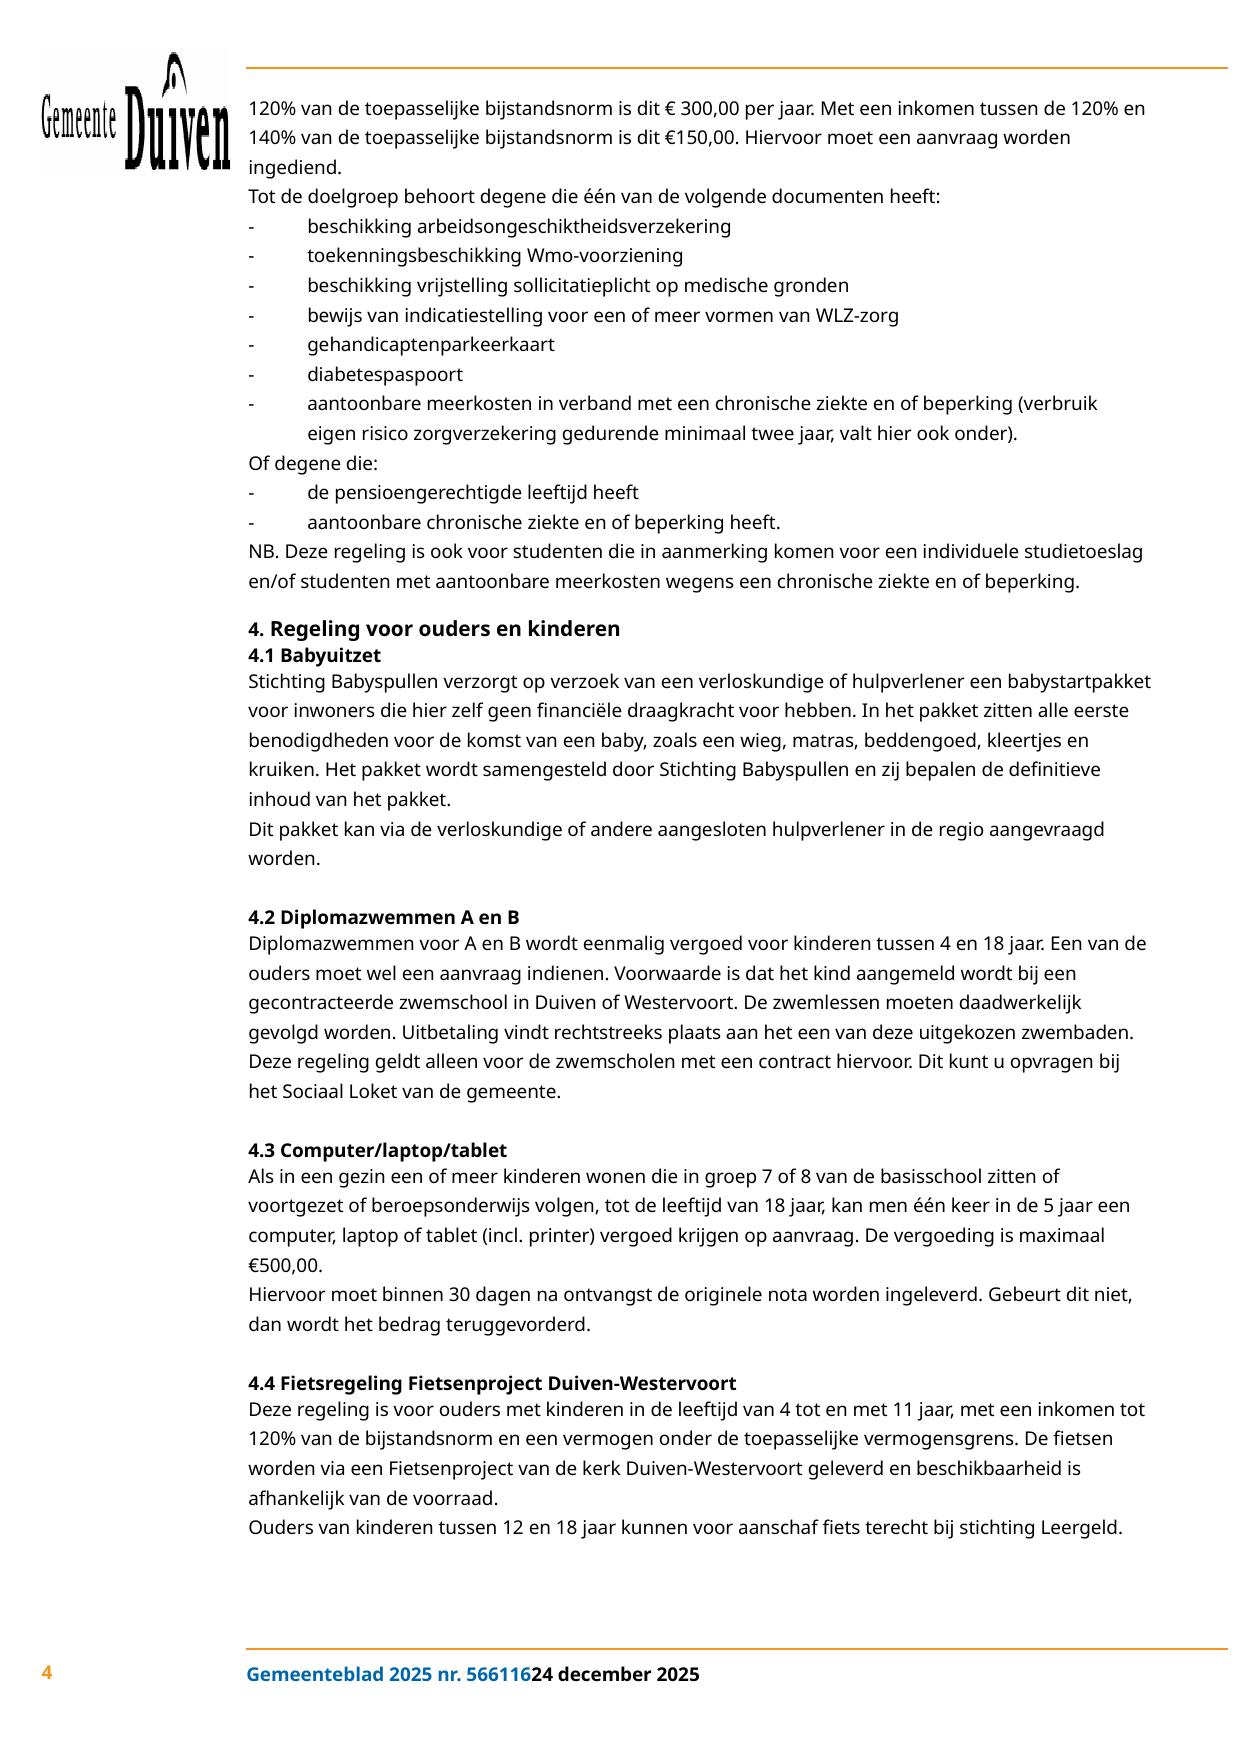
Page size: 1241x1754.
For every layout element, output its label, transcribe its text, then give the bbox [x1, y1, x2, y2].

text Ouders van kinderen tussen 12 en 18 jaar kunnen voor aanschaf fiets terecht bij stichting Leergeld. [248, 1514, 1152, 1540]
text 4. Regeling voor ouders en kinderen [248, 614, 1152, 642]
text Deze regeling is voor ouders met kinderen in de leeftijd van 4 tot en met 11 jaar, met een inkomen tot 120% van de bijstandsnorm en een vermogen onder de toepasselijke vermogensgrens. De fietsen worden via een Fietsenproject van de kerk Duiven-Westervoort geleverd en beschikbaarheid is afhankelijk van de voorraad. [248, 1396, 1152, 1510]
text Diplomazwemmen voor A en B wordt eenmalig vergoed voor kinderen tussen 4 en 18 jaar. Een van de ouders moet wel een aanvraag indienen. Voorwaarde is dat het kind aangemeld wordt bij een gecontracteerde zwemschool in Duiven of Westervoort. De zwemlessen moeten daadwerkelijk gevolgd worden. Uitbetaling vindt rechtstreeks plaats aan het een van deze uitgekozen zwembaden. Deze regeling geldt alleen voor de zwemscholen met een contract hiervoor. Dit kunt u opvragen bij het Sociaal Loket van de gemeente. [248, 930, 1152, 1104]
list aantoonbare meerkosten in verband met een chronische ziekte en of beperking (verbruik eigen risico zorgverzekering gedurende minimaal twee jaar, valt hier ook onder). [248, 391, 1152, 446]
text Als in een gezin een of meer kinderen wonen die in groep 7 of 8 van de basisschool zitten of voortgezet of beroepsonderwijs volgen, tot de leeftijd van 18 jaar, kan men één keer in de 5 jaar een computer, laptop of tablet (incl. printer) vergoed krijgen op aanvraag. De vergoeding is maximaal €500,00. [248, 1163, 1152, 1278]
list toekenningsbeschikking Wmo-voorziening [248, 243, 1152, 268]
text 4.1 Babyuitzet [248, 642, 1152, 668]
list diabetespaspoort [248, 361, 1152, 387]
text Hiervoor moet binnen 30 dagen na ontvangst de originele nota worden ingeleverd. Gebeurt dit niet, dan wordt het bedrag teruggevorderd. [248, 1281, 1152, 1337]
text Tot de doelgroep behoort degene die één van de volgende documenten heeft: [248, 183, 1152, 209]
text Of degene die: [248, 450, 1152, 476]
text Dit pakket kan via de verloskundige of andere aangesloten hulpverlener in de regio aangevraagd worden. [248, 816, 1152, 871]
list beschikking vrijstelling sollicitatieplicht op medische gronden [248, 272, 1152, 298]
text 4.4 Fietsregeling Fietsenproject Duiven-Westervoort [248, 1370, 1152, 1396]
picture [41, 47, 231, 172]
list de pensioengerechtigde leeftijd heeft [248, 479, 1152, 505]
list aantoonbare chronische ziekte en of beperking heeft. [248, 509, 1152, 535]
text 4.2 Diplomazwemmen A en B [248, 904, 1152, 930]
text NB. Deze regeling is ook voor studenten die in aanmerking komen voor een individuele studietoeslag en/of studenten met aantoonbare meerkosten wegens een chronische ziekte en of beperking. [248, 538, 1152, 594]
text 4.3 Computer/laptop/tablet [248, 1137, 1152, 1163]
list beschikking arbeidsongeschiktheidsverzekering [248, 213, 1152, 239]
list gehandicaptenparkeerkaart [248, 331, 1152, 357]
list bewijs van indicatiestelling voor een of meer vormen van WLZ-zorg [248, 302, 1152, 328]
text 120% van de toepasselijke bijstandsnorm is dit € 300,00 per jaar. Met een inkomen tussen de 120% en 140% van de toepasselijke bijstandsnorm is dit €150,00. Hiervoor moet een aanvraag worden ingediend. [248, 95, 1152, 180]
text Stichting Babyspullen verzorgt op verzoek van een verloskundige of hulpverlener een babystartpakket voor inwoners die hier zelf geen financiële draagkracht voor hebben. In het pakket zitten alle eerste benodigdheden voor de komst van een baby, zoals een wieg, matras, beddengoed, kleertjes en kruiken. Het pakket wordt samengesteld door Stichting Babyspullen en zij bepalen de definitieve inhoud van het pakket. [248, 668, 1152, 812]
